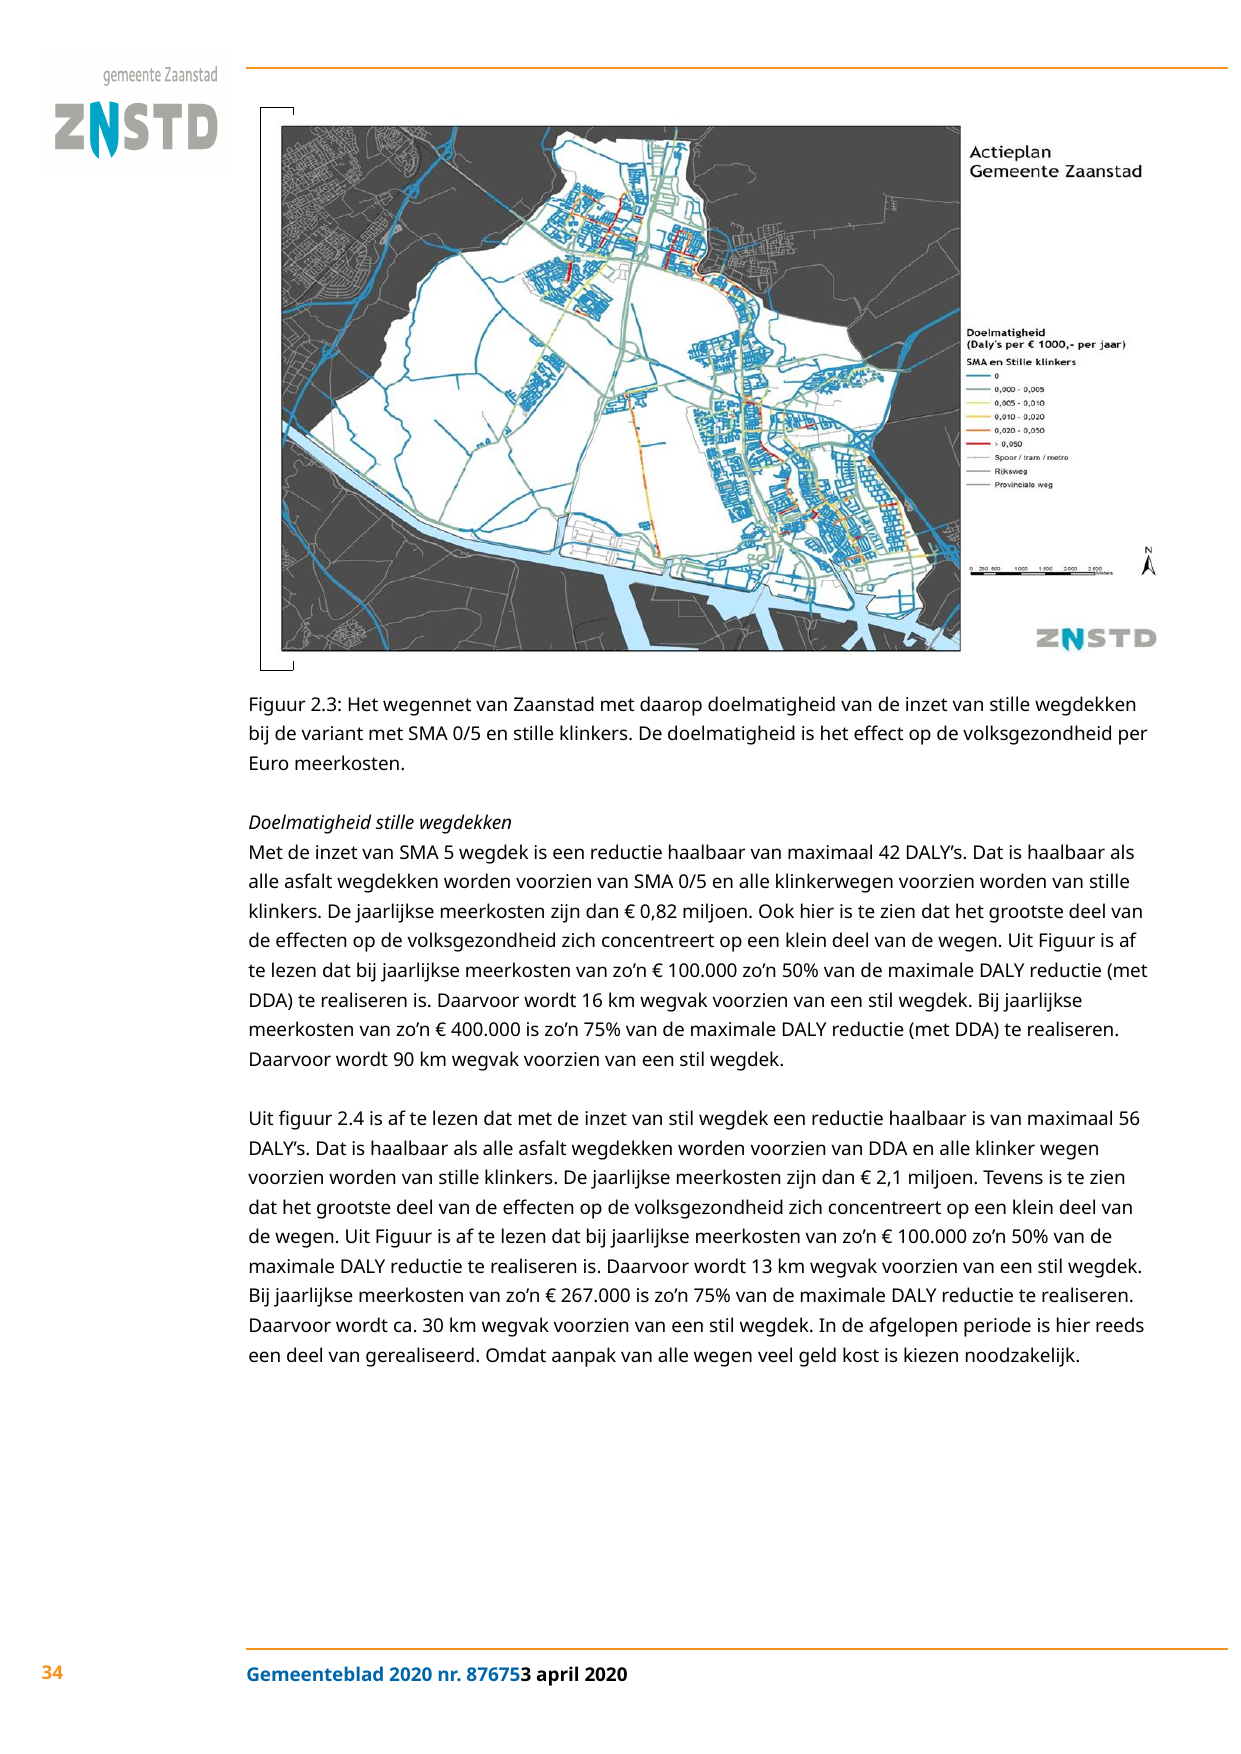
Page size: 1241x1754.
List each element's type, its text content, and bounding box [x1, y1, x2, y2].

picture [41, 47, 231, 172]
text Doelmatigheid stille wegdekken [248, 809, 1152, 835]
picture [268, 115, 1173, 661]
text Met de inzet van SMA 5 wegdek is een reductie haalbaar van maximaal 42 DALY’s. Dat is haalbaar als alle asfalt wegdekken worden voorzien van SMA 0/5 en alle klinkerwegen voorzien worden van stille klinkers. De jaarlijkse meerkosten zijn dan € 0,82 miljoen. Ook hier is te zien dat het grootste deel van de effecten op de volksgezondheid zich concentreert op een klein deel van de wegen. Uit Figuur is af te lezen dat bij jaarlijkse meerkosten van zo’n € 100.000 zo’n 50% van de maximale DALY reductie (met DDA) te realiseren is. Daarvoor wordt 16 km wegvak voorzien van een stil wegdek. Bij jaarlijkse meerkosten van zo’n € 400.000 is zo’n 75% van de maximale DALY reductie (met DDA) te realiseren. Daarvoor wordt 90 km wegvak voorzien van een stil wegdek. [248, 839, 1152, 1072]
text Uit figuur 2.4 is af te lezen dat met de inzet van stil wegdek een reductie haalbaar is van maximaal 56 DALY’s. Dat is haalbaar als alle asfalt wegdekken worden voorzien van DDA en alle klinker wegen voorzien worden van stille klinkers. De jaarlijkse meerkosten zijn dan € 2,1 miljoen. Tevens is te zien dat het grootste deel van de effecten op de volksgezondheid zich concentreert op een klein deel van de wegen. Uit Figuur is af te lezen dat bij jaarlijkse meerkosten van zo’n € 100.000 zo’n 50% van de maximale DALY reductie te realiseren is. Daarvoor wordt 13 km wegvak voorzien van een stil wegdek. Bij jaarlijkse meerkosten van zo’n € 267.000 is zo’n 75% van de maximale DALY reductie te realiseren. Daarvoor wordt ca. 30 km wegvak voorzien van een stil wegdek. In de afgelopen periode is hier reeds een deel van gerealiseerd. Omdat aanpak van alle wegen veel geld kost is kiezen noodzakelijk. [248, 1105, 1152, 1367]
text Figuur 2.3: Het wegennet van Zaanstad met daarop doelmatigheid van de inzet van stille wegdekken bij de variant met SMA 0/5 en stille klinkers. De doelmatigheid is het effect op de volksgezondheid per Euro meerkosten. [248, 691, 1152, 776]
